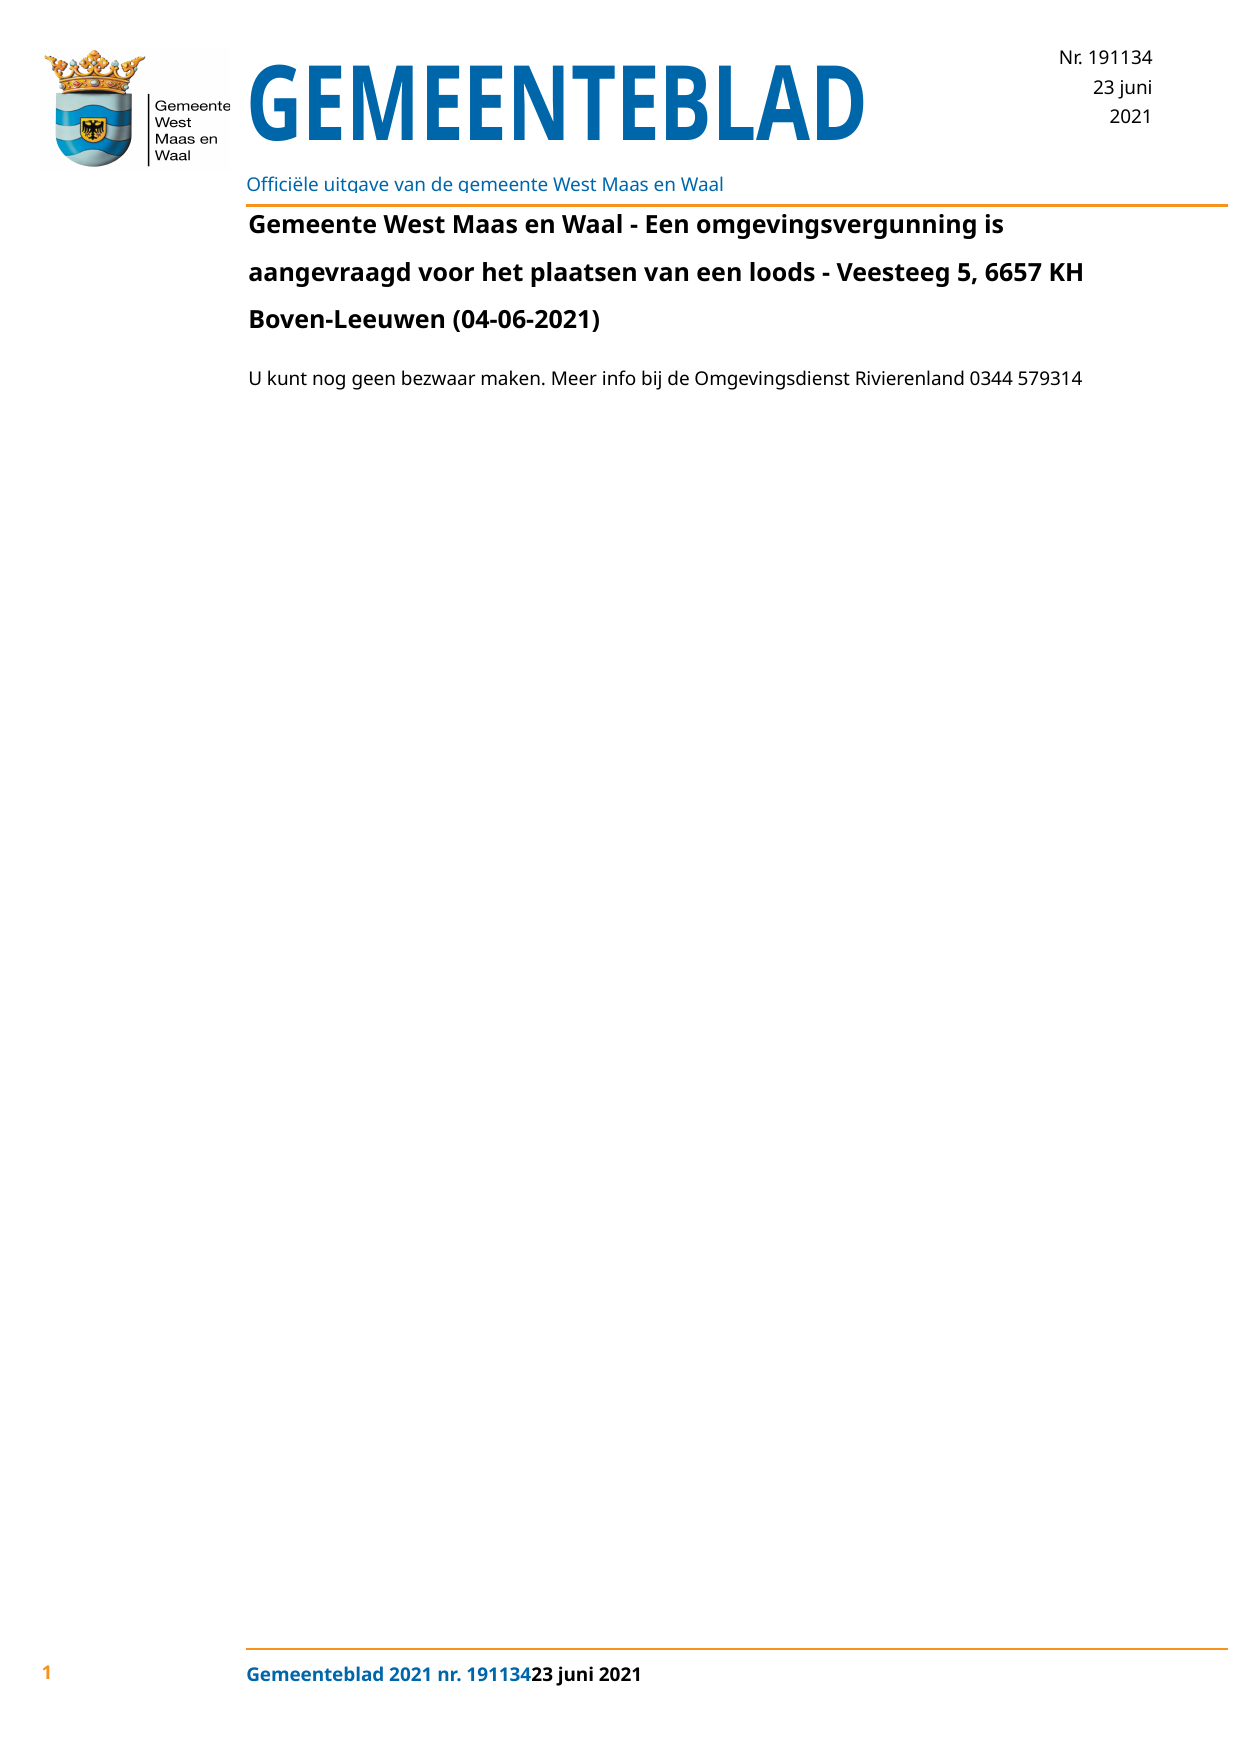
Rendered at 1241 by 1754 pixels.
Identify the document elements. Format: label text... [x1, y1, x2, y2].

text U kunt nog geen bezwaar maken. Meer info bij de Omgevingsdienst Rivierenland 0344 579314 [248, 366, 1152, 391]
picture [41, 47, 231, 172]
text Gemeente West Maas en Waal - Een omgevingsvergunning is aangevraagd voor het plaatsen van een loods - Veesteeg 5, 6657 KH Boven-Leeuwen (04-06-2021) [248, 207, 1152, 336]
